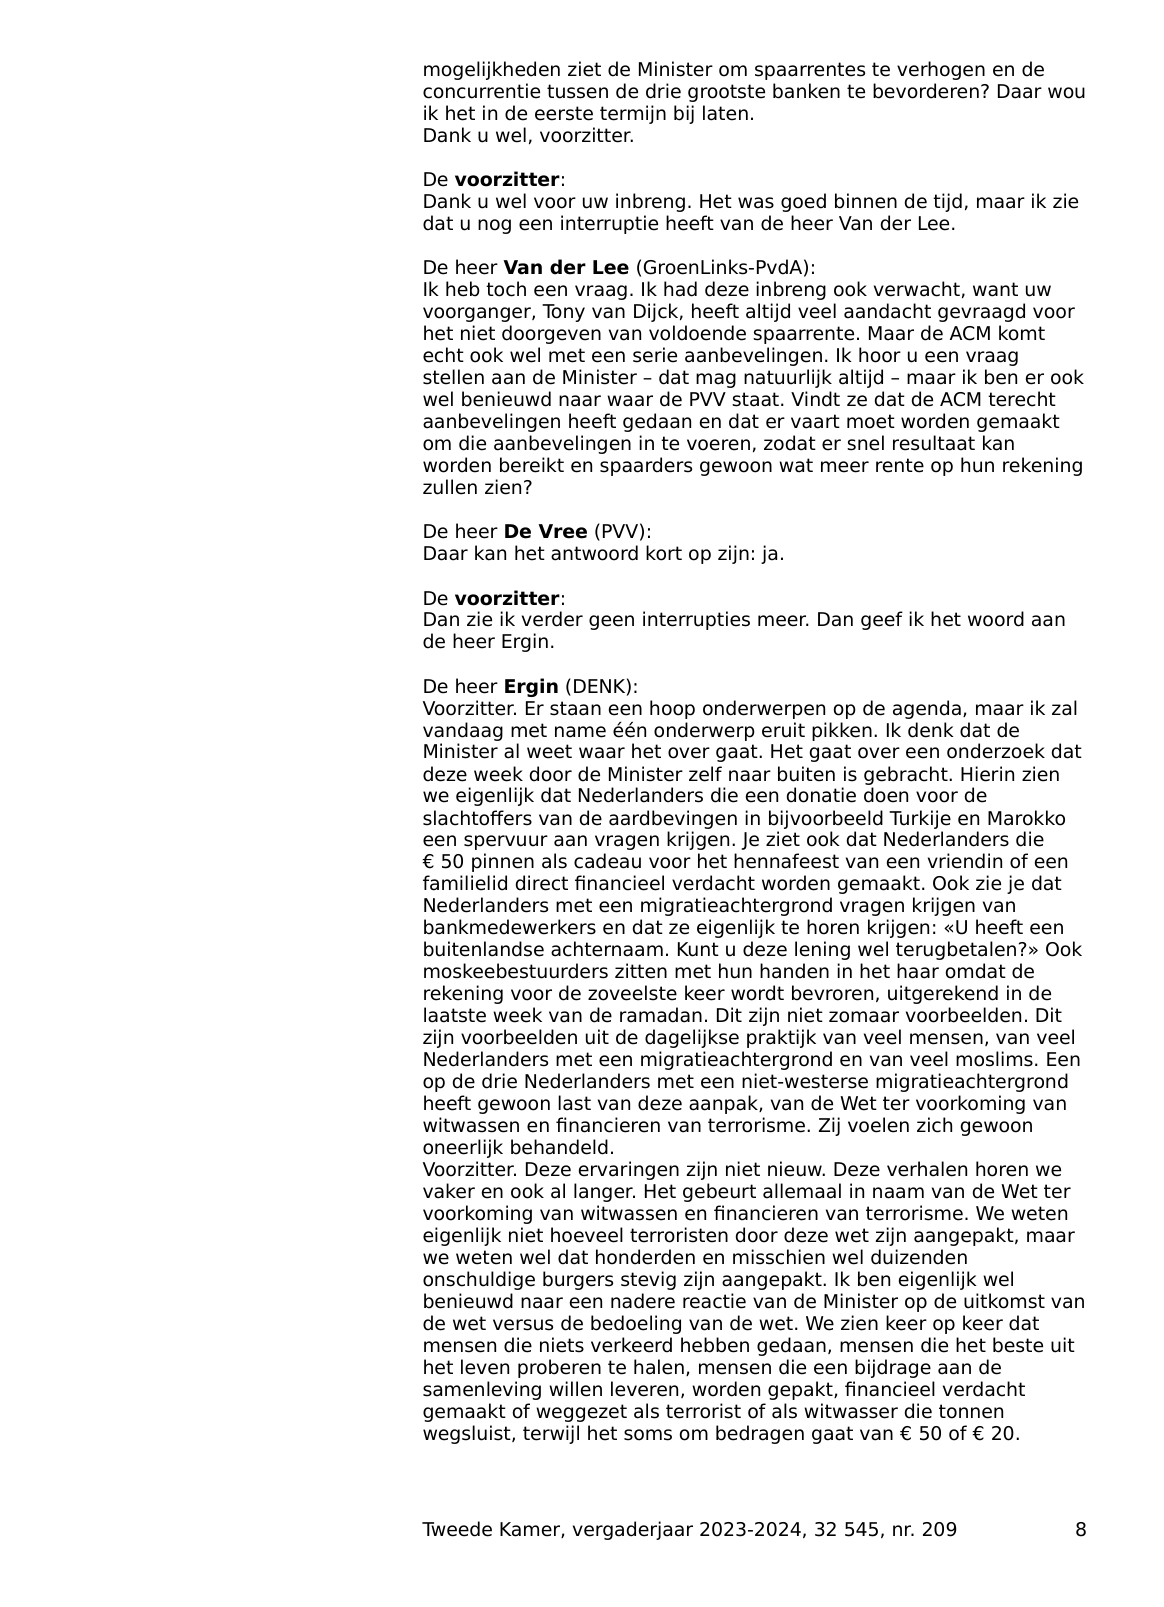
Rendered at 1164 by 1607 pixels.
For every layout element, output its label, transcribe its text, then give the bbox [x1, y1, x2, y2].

text De heer Ergin (DENK): [422, 676, 1087, 697]
text Dank u wel, voorzitter. [422, 125, 1087, 147]
text Voorzitter. Er staan een hoop onderwerpen op de agenda, maar ik zal vandaag met name één onderwerp eruit pikken. Ik denk dat de Minister al weet waar het over gaat. Het gaat over een onderzoek dat deze week door de Minister zelf naar buiten is gebracht. Hierin zien we eigenlijk dat Nederlanders die een donatie doen voor de slachtoffers van de aardbevingen in bijvoorbeeld Turkije en Marokko een spervuur aan vragen krijgen. Je ziet ook dat Nederlanders die € 50 pinnen als cadeau voor het hennafeest van een vriendin of een familielid direct financieel verdacht worden gemaakt. Ook zie je dat Nederlanders met een migratieachtergrond vragen krijgen van bankmedewerkers en dat ze eigenlijk te horen krijgen: «U heeft een buitenlandse achternaam. Kunt u deze lening wel terugbetalen?» Ook moskeebestuurders zitten met hun handen in het haar omdat de rekening voor de zoveelste keer wordt bevroren, uitgerekend in de laatste week van de ramadan. Dit zijn niet zomaar voorbeelden. Dit zijn voorbeelden uit de dagelijkse praktijk van veel mensen, van veel Nederlanders met een migratieachtergrond en van veel moslims. Een op de drie Nederlanders met een niet-westerse migratieachtergrond heeft gewoon last van deze aanpak, van de Wet ter voorkoming van witwassen en financieren van terrorisme. Zij voelen zich gewoon oneerlijk behandeld. [422, 697, 1087, 1159]
text De heer De Vree (PVV): [422, 521, 1087, 543]
text mogelijkheden ziet de Minister om spaarrentes te verhogen en de concurrentie tussen de drie grootste banken te bevorderen? Daar wou ik het in de eerste termijn bij laten. [422, 59, 1087, 125]
text De voorzitter: [422, 169, 1087, 191]
text Voorzitter. Deze ervaringen zijn niet nieuw. Deze verhalen horen we vaker en ook al langer. Het gebeurt allemaal in naam van de Wet ter voorkoming van witwassen en financieren van terrorisme. We weten eigenlijk niet hoeveel terroristen door deze wet zijn aangepakt, maar we weten wel dat honderden en misschien wel duizenden onschuldige burgers stevig zijn aangepakt. Ik ben eigenlijk wel benieuwd naar een nadere reactie van de Minister op de uitkomst van de wet versus de bedoeling van de wet. We zien keer op keer dat mensen die niets verkeerd hebben gedaan, mensen die het beste uit het leven proberen te halen, mensen die een bijdrage aan de samenleving willen leveren, worden gepakt, financieel verdacht gemaakt of weggezet als terrorist of als witwasser die tonnen wegsluist, terwijl het soms om bedragen gaat van € 50 of € 20. [422, 1159, 1087, 1445]
text De heer Van der Lee (GroenLinks-PvdA): [422, 257, 1087, 279]
text Dank u wel voor uw inbreng. Het was goed binnen de tijd, maar ik zie dat u nog een interruptie heeft van de heer Van der Lee. [422, 191, 1087, 235]
text Daar kan het antwoord kort op zijn: ja. [422, 543, 1087, 565]
text De voorzitter: [422, 587, 1087, 609]
text Ik heb toch een vraag. Ik had deze inbreng ook verwacht, want uw voorganger, Tony van Dijck, heeft altijd veel aandacht gevraagd voor het niet doorgeven van voldoende spaarrente. Maar de ACM komt echt ook wel met een serie aanbevelingen. Ik hoor u een vraag stellen aan de Minister – dat mag natuurlijk altijd – maar ik ben er ook wel benieuwd naar waar de PVV staat. Vindt ze dat de ACM terecht aanbevelingen heeft gedaan en dat er vaart moet worden gemaakt om die aanbevelingen in te voeren, zodat er snel resultaat kan worden bereikt en spaarders gewoon wat meer rente op hun rekening zullen zien? [422, 279, 1087, 499]
text Dan zie ik verder geen interrupties meer. Dan geef ik het woord aan de heer Ergin. [422, 609, 1087, 653]
